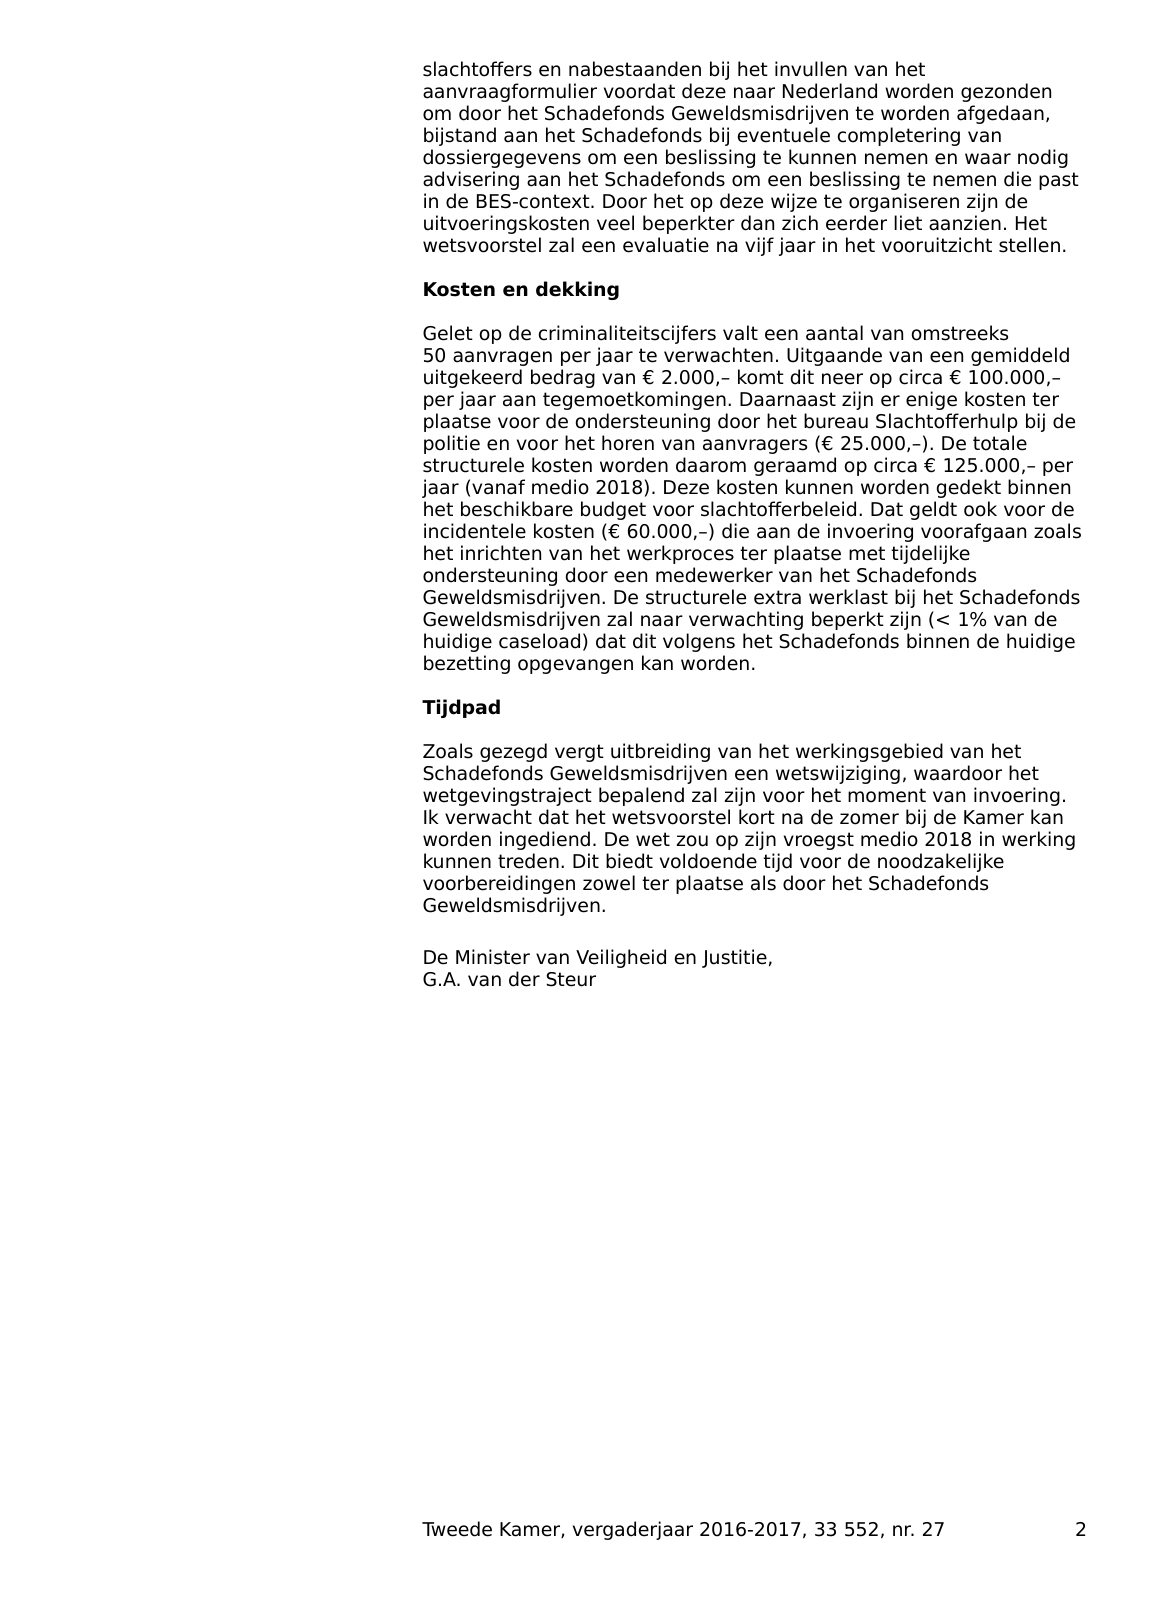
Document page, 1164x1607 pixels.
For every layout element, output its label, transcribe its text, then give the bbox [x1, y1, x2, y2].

text Gelet op de criminaliteitscijfers valt een aantal van omstreeks 50 aanvragen per jaar te verwachten. Uitgaande van een gemiddeld uitgekeerd bedrag van € 2.000,– komt dit neer op circa € 100.000,– per jaar aan tegemoetkomingen. Daarnaast zijn er enige kosten ter plaatse voor de ondersteuning door het bureau Slachtofferhulp bij de politie en voor het horen van aanvragers (€ 25.000,–). De totale structurele kosten worden daarom geraamd op circa € 125.000,– per jaar (vanaf medio 2018). Deze kosten kunnen worden gedekt binnen het beschikbare budget voor slachtofferbeleid. Dat geldt ook voor de incidentele kosten (€ 60.000,–) die aan de invoering voorafgaan zoals het inrichten van het werkproces ter plaatse met tijdelijke ondersteuning door een medewerker van het Schadefonds Geweldsmisdrijven. De structurele extra werklast bij het Schadefonds Geweldsmisdrijven zal naar verwachting beperkt zijn (< 1% van de huidige caseload) dat dit volgens het Schadefonds binnen de huidige bezetting opgevangen kan worden. [422, 323, 1087, 675]
subtitle Tijdpad [422, 697, 1087, 719]
text slachtoffers en nabestaanden bij het invullen van het aanvraagformulier voordat deze naar Nederland worden gezonden om door het Schadefonds Geweldsmisdrijven te worden afgedaan, bijstand aan het Schadefonds bij eventuele completering van dossiergegevens om een beslissing te kunnen nemen en waar nodig advisering aan het Schadefonds om een beslissing te nemen die past in de BES-context. Door het op deze wijze te organiseren zijn de uitvoeringskosten veel beperkter dan zich eerder liet aanzien. Het wetsvoorstel zal een evaluatie na vijf jaar in het vooruitzicht stellen. [422, 59, 1087, 257]
subtitle Kosten en dekking [422, 279, 1087, 301]
text De Minister van Veiligheid en Justitie, G.A. van der Steur [422, 947, 1087, 991]
text Zoals gezegd vergt uitbreiding van het werkingsgebied van het Schadefonds Geweldsmisdrijven een wetswijziging, waardoor het wetgevingstraject bepalend zal zijn voor het moment van invoering. Ik verwacht dat het wetsvoorstel kort na de zomer bij de Kamer kan worden ingediend. De wet zou op zijn vroegst medio 2018 in werking kunnen treden. Dit biedt voldoende tijd voor de noodzakelijke voorbereidingen zowel ter plaatse als door het Schadefonds Geweldsmisdrijven. [422, 741, 1087, 917]
